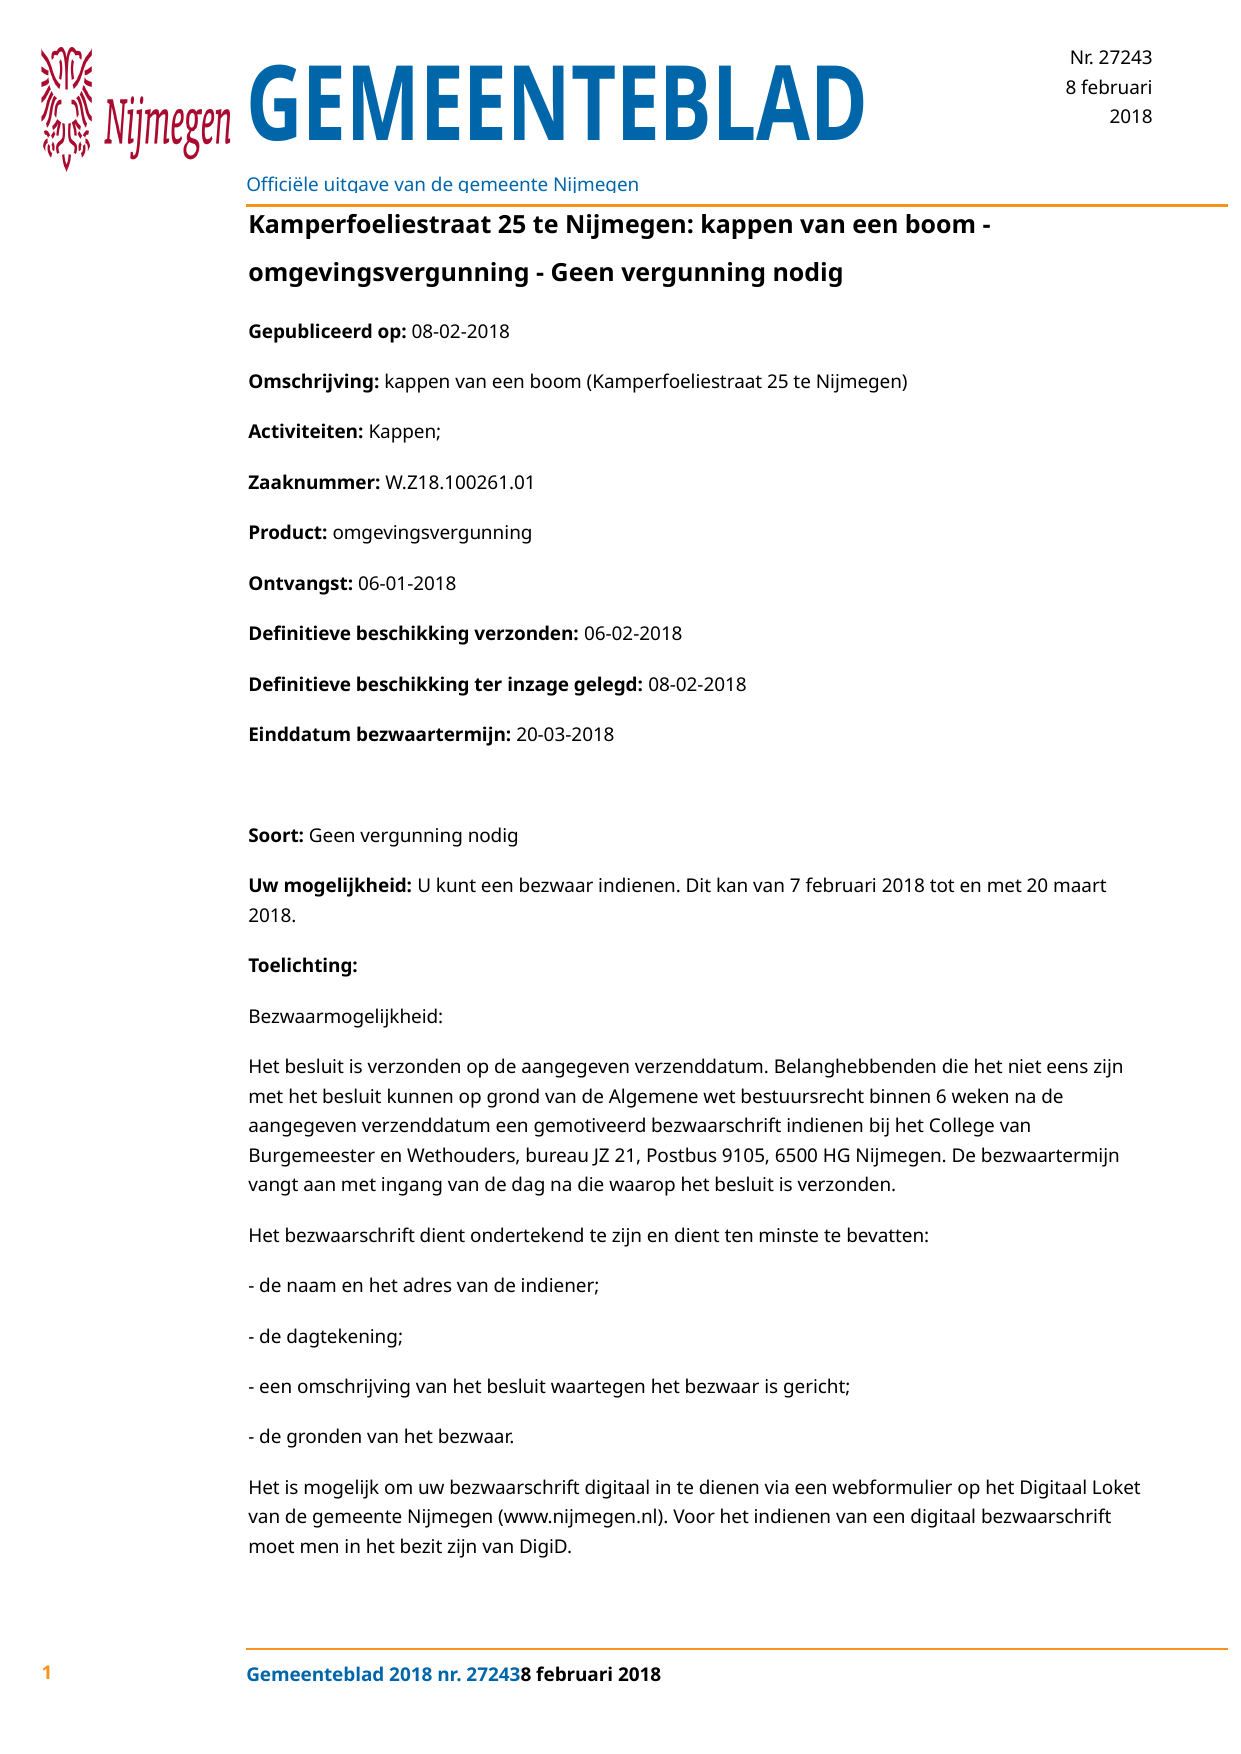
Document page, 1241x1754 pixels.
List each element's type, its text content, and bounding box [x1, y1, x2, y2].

text Toelichting: [248, 952, 1152, 978]
text Het is mogelijk om uw bezwaarschrift digitaal in te dienen via een webformulier op het Digitaal Loket van de gemeente Nijmegen (www.nijmegen.nl). Voor het indienen van een digitaal bezwaarschrift moet men in het bezit zijn van DigiD. [248, 1474, 1152, 1559]
text Kamperfoeliestraat 25 te Nijmegen: kappen van een boom - omgevingsvergunning - Geen vergunning nodig [248, 207, 1152, 288]
text - de gronden van het bezwaar. [248, 1424, 1152, 1449]
text Het besluit is verzonden op de aangegeven verzenddatum. Belanghebbenden die het niet eens zijn met het besluit kunnen op grond van de Algemene wet bestuursrecht binnen 6 weken na de aangegeven verzenddatum een gemotiveerd bezwaarschrift indienen bij het College van Burgemeester en Wethouders, bureau JZ 21, Postbus 9105, 6500 HG Nijmegen. De bezwaartermijn vangt aan met ingang van de dag na die waarop het besluit is verzonden. [248, 1053, 1152, 1197]
text Definitieve beschikking ter inzage gelegd: 08-02-2018 [248, 671, 1152, 697]
text Uw mogelijkheid: U kunt een bezwaar indienen. Dit kan van 7 februari 2018 tot en met 20 maart 2018. [248, 872, 1152, 928]
text Gepubliceerd op: 08-02-2018 [248, 318, 1152, 344]
picture [41, 47, 231, 172]
text Bezwaarmogelijkheid: [248, 1003, 1152, 1029]
text Omschrijving: kappen van een boom (Kamperfoeliestraat 25 te Nijmegen) [248, 368, 1152, 394]
text - de dagtekening; [248, 1323, 1152, 1349]
text Product: omgevingsvergunning [248, 519, 1152, 545]
text Soort: Geen vergunning nodig [248, 822, 1152, 848]
text Activiteiten: Kappen; [248, 419, 1152, 444]
text Ontvangst: 06-01-2018 [248, 570, 1152, 596]
text - een omschrijving van het besluit waartegen het bezwaar is gericht; [248, 1373, 1152, 1399]
text Zaaknummer: W.Z18.100261.01 [248, 469, 1152, 495]
text Einddatum bezwaartermijn: 20-03-2018 [248, 721, 1152, 747]
text - de naam en het adres van de indiener; [248, 1272, 1152, 1298]
text Het bezwaarschrift dient ondertekend te zijn en dient ten minste te bevatten: [248, 1222, 1152, 1248]
text Definitieve beschikking verzonden: 06-02-2018 [248, 620, 1152, 646]
